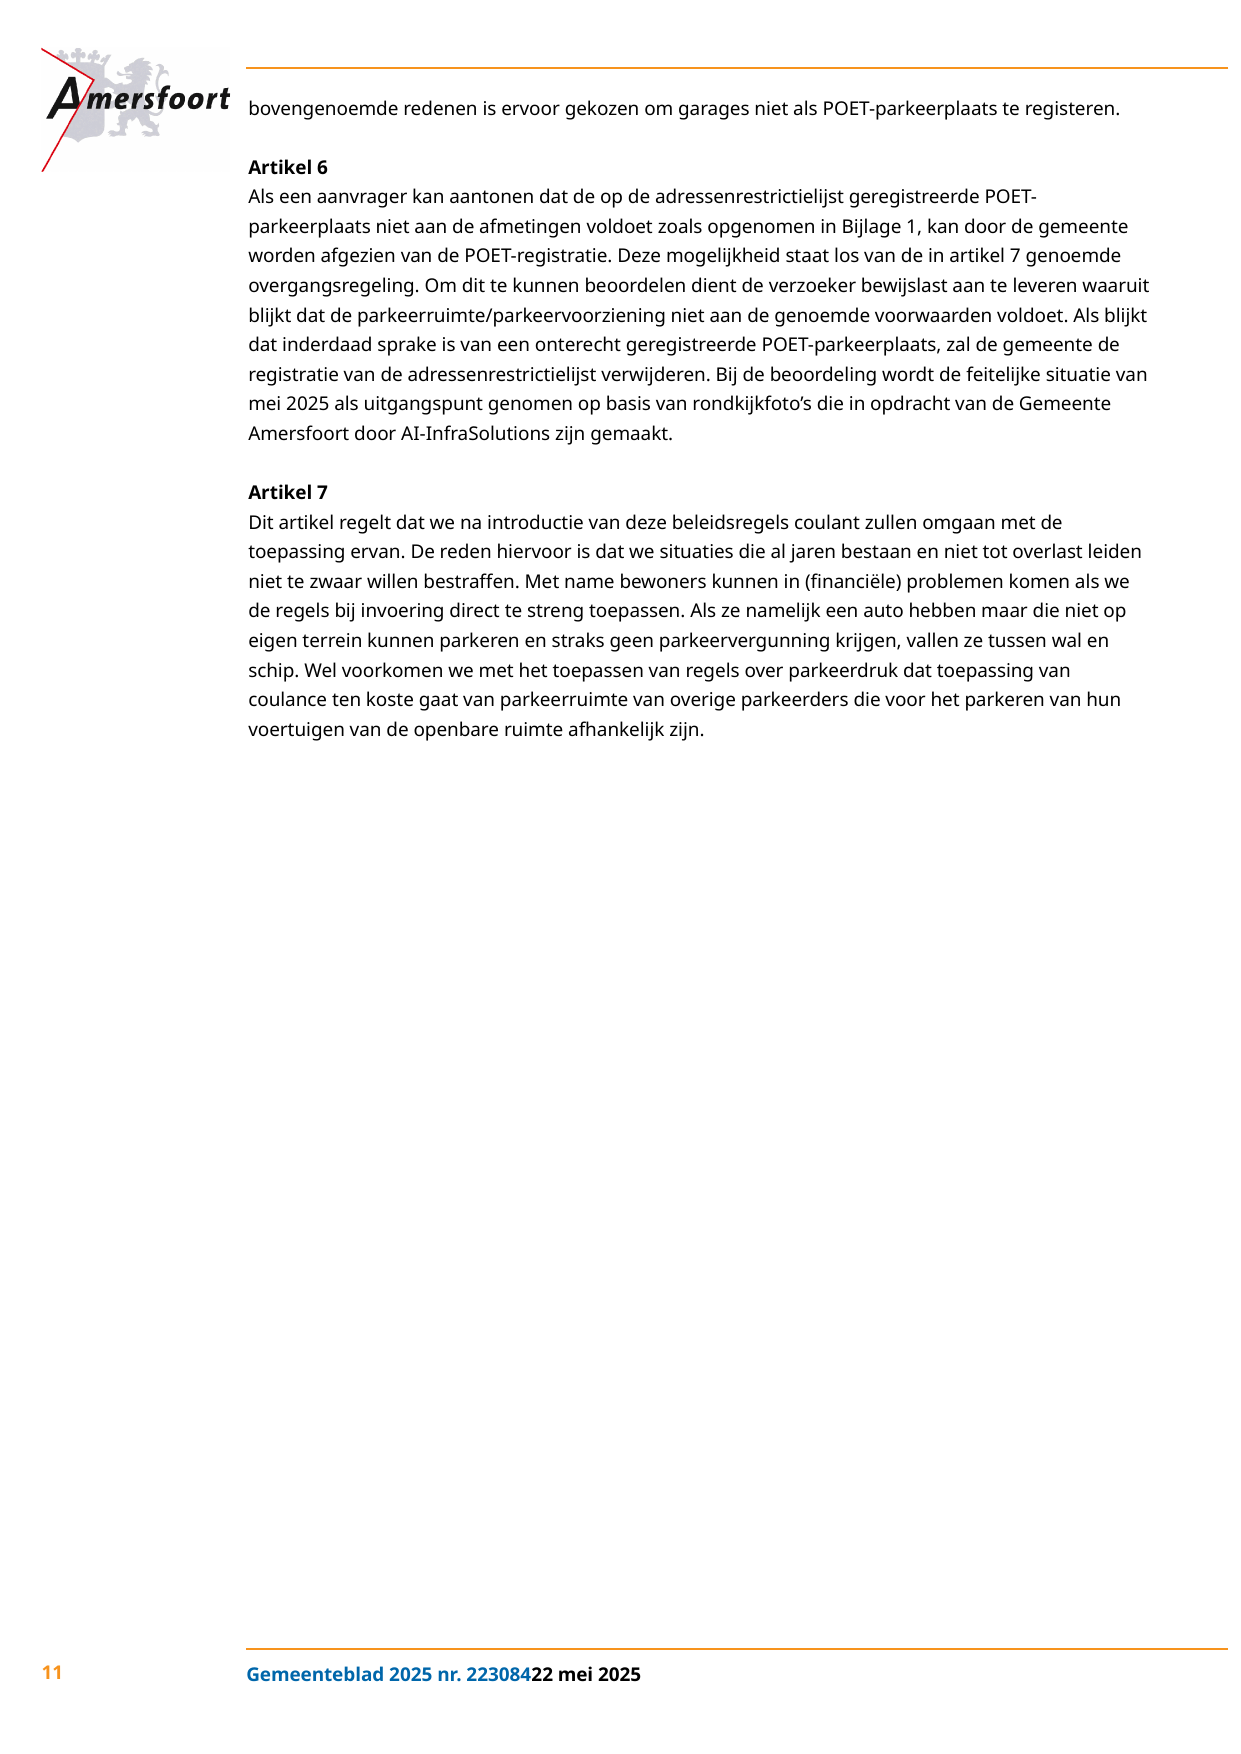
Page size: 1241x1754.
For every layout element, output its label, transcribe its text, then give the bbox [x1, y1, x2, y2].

text Dit artikel regelt dat we na introductie van deze beleidsregels coulant zullen omgaan met de toepassing ervan. De reden hiervoor is dat we situaties die al jaren bestaan en niet tot overlast leiden niet te zwaar willen bestraffen. Met name bewoners kunnen in (financiële) problemen komen als we de regels bij invoering direct te streng toepassen. Als ze namelijk een auto hebben maar die niet op eigen terrein kunnen parkeren en straks geen parkeervergunning krijgen, vallen ze tussen wal en schip. Wel voorkomen we met het toepassen van regels over parkeerdruk dat toepassing van coulance ten koste gaat van parkeerruimte van overige parkeerders die voor het parkeren van hun voertuigen van de openbare ruimte afhankelijk zijn. [248, 509, 1152, 742]
text Artikel 6 [248, 154, 1152, 180]
text bovengenoemde redenen is ervoor gekozen om garages niet als POET-parkeerplaats te registeren. [248, 95, 1152, 121]
text Artikel 7 [248, 479, 1152, 505]
picture [41, 47, 231, 172]
text Als een aanvrager kan aantonen dat de op de adressenrestrictielijst geregistreerde POET-parkeerplaats niet aan de afmetingen voldoet zoals opgenomen in Bijlage 1, kan door de gemeente worden afgezien van de POET-registratie. Deze mogelijkheid staat los van de in artikel 7 genoemde overgangsregeling. Om dit te kunnen beoordelen dient de verzoeker bewijslast aan te leveren waaruit blijkt dat de parkeerruimte/parkeervoorziening niet aan de genoemde voorwaarden voldoet. Als blijkt dat inderdaad sprake is van een onterecht geregistreerde POET-parkeerplaats, zal de gemeente de registratie van de adressenrestrictielijst verwijderen. Bij de beoordeling wordt de feitelijke situatie van mei 2025 als uitgangspunt genomen op basis van rondkijkfoto’s die in opdracht van de Gemeente Amersfoort door AI-InfraSolutions zijn gemaakt. [248, 183, 1152, 446]
